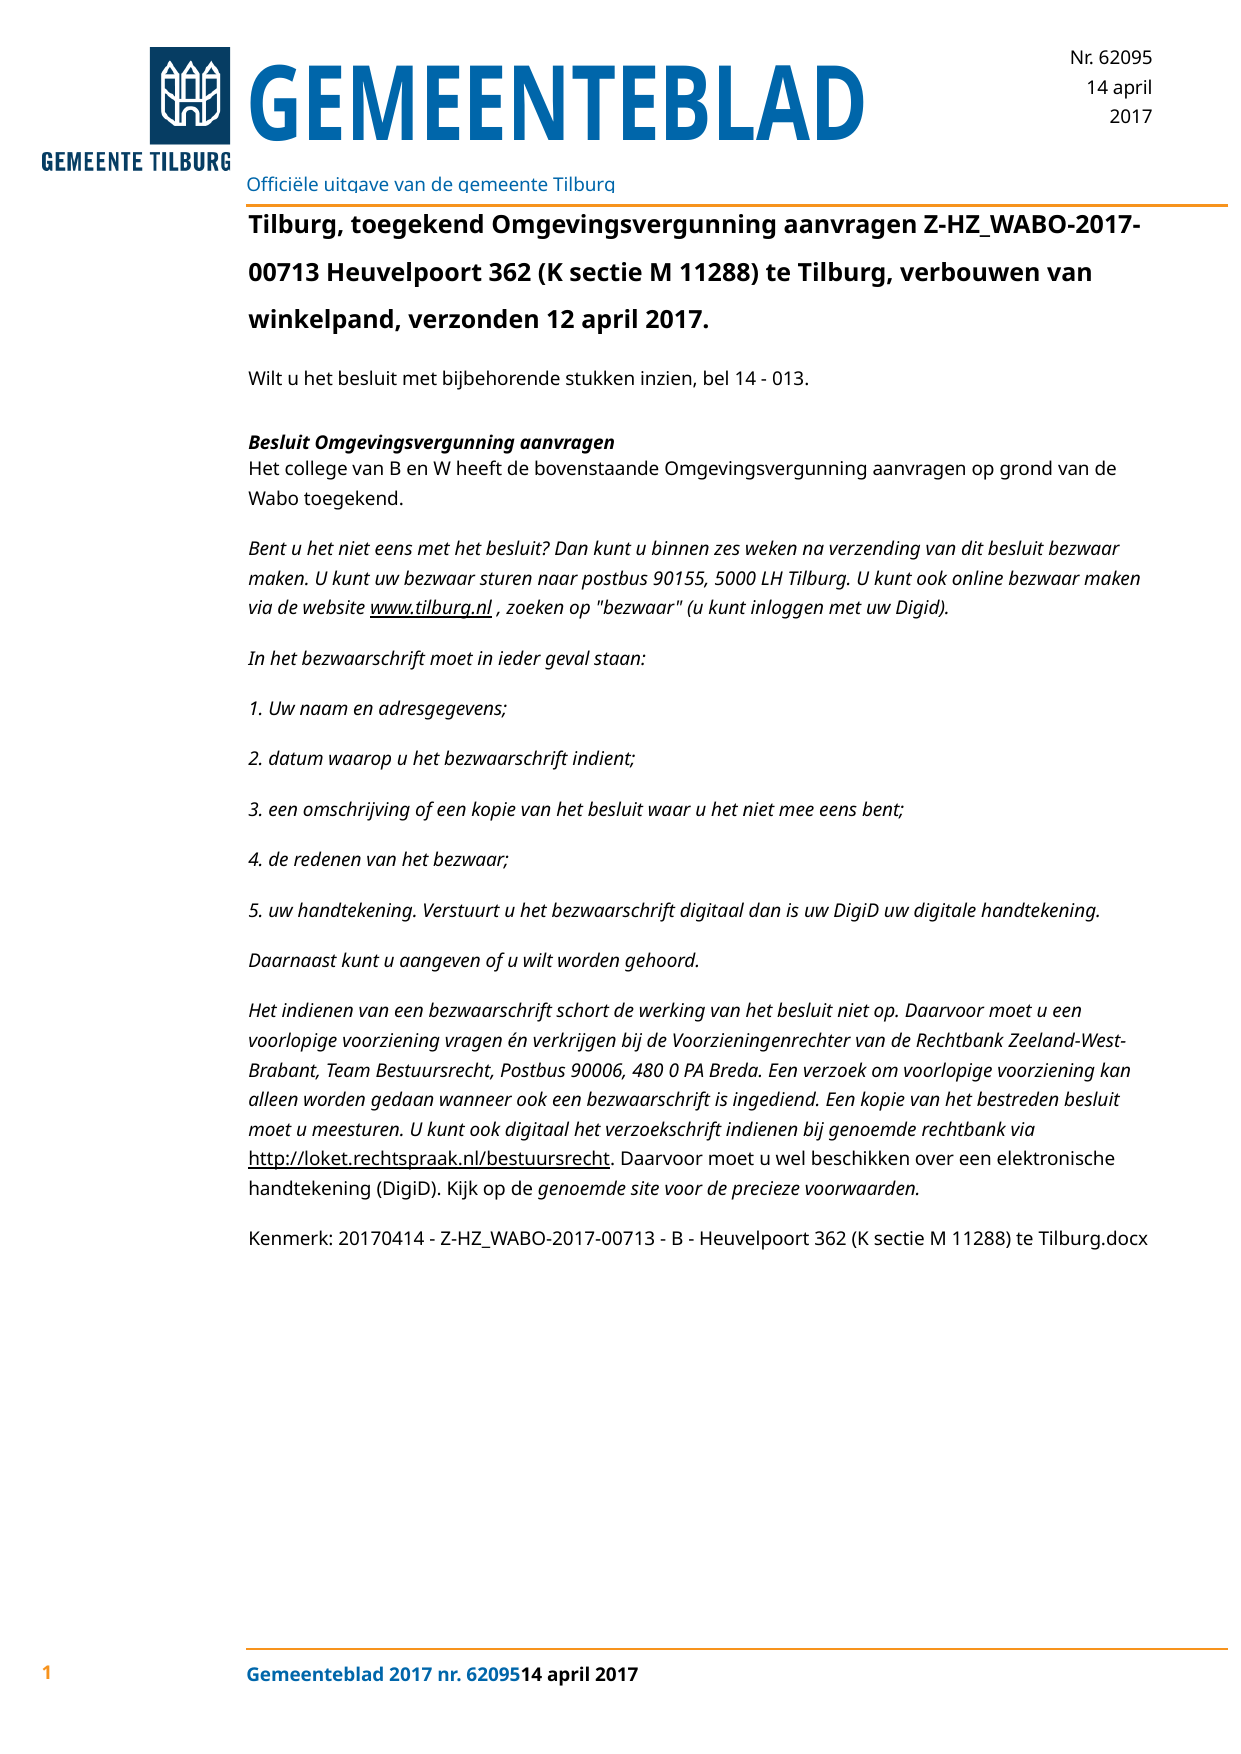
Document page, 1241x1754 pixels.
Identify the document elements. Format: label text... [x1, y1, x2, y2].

text Bent u het niet eens met het besluit? Dan kunt u binnen zes weken na verzending van dit besluit bezwaar maken. U kunt uw bezwaar sturen naar postbus 90155, 5000 LH Tilburg. U kunt ook online bezwaar maken via de website www.tilburg.nl , zoeken op "bezwaar" (u kunt inloggen met uw Digid). [248, 535, 1152, 620]
text 2. datum waarop u het bezwaarschrift indient; [248, 746, 1152, 771]
text 5. uw handtekening. Verstuurt u het bezwaarschrift digitaal dan is uw DigiD uw digitale handtekening. [248, 897, 1152, 923]
text In het bezwaarschrift moet in ieder geval staan: [248, 645, 1152, 671]
text 3. een omschrijving of een kopie van het besluit waar u het niet mee eens bent; [248, 796, 1152, 822]
text Daarnaast kunt u aangeven of u wilt worden gehoord. [248, 947, 1152, 973]
text Besluit Omgevingsvergunning aanvragen [248, 429, 1152, 455]
text Het indienen van een bezwaarschrift schort de werking van het besluit niet op. Daarvoor moet u een voorlopige voorziening vragen én verkrijgen bij de Voorzieningenrechter van de Rechtbank Zeeland-West-Brabant, Team Bestuursrecht, Postbus 90006, 480 0 PA Breda. Een verzoek om voorlopige voorziening kan alleen worden gedaan wanneer ook een bezwaarschrift is ingediend. Een kopie van het bestreden besluit moet u meesturen. U kunt ook digitaal het verzoekschrift indienen bij genoemde rechtbank via http://loket.rechtspraak.nl/bestuursrecht. Daarvoor moet u wel beschikken over een elektronische handtekening (DigiD). Kijk op de genoemde site voor de precieze voorwaarden. [248, 998, 1152, 1201]
text 1. Uw naam en adresgegevens; [248, 695, 1152, 721]
text 4. de redenen van het bezwaar; [248, 846, 1152, 872]
text Wilt u het besluit met bijbehorende stukken inzien, bel 14 - 013. [248, 366, 1152, 391]
text Tilburg, toegekend Omgevingsvergunning aanvragen Z-HZ_WABO-2017-00713 Heuvelpoort 362 (K sectie M 11288) te Tilburg, verbouwen van winkelpand, verzonden 12 april 2017. [248, 207, 1152, 336]
picture [41, 47, 231, 172]
text Kenmerk: 20170414 - Z-HZ_WABO-2017-00713 - B - Heuvelpoort 362 (K sectie M 11288) te Tilburg.docx [248, 1226, 1152, 1251]
text Het college van B en W heeft de bovenstaande Omgevingsvergunning aanvragen op grond van de Wabo toegekend. [248, 455, 1152, 511]
